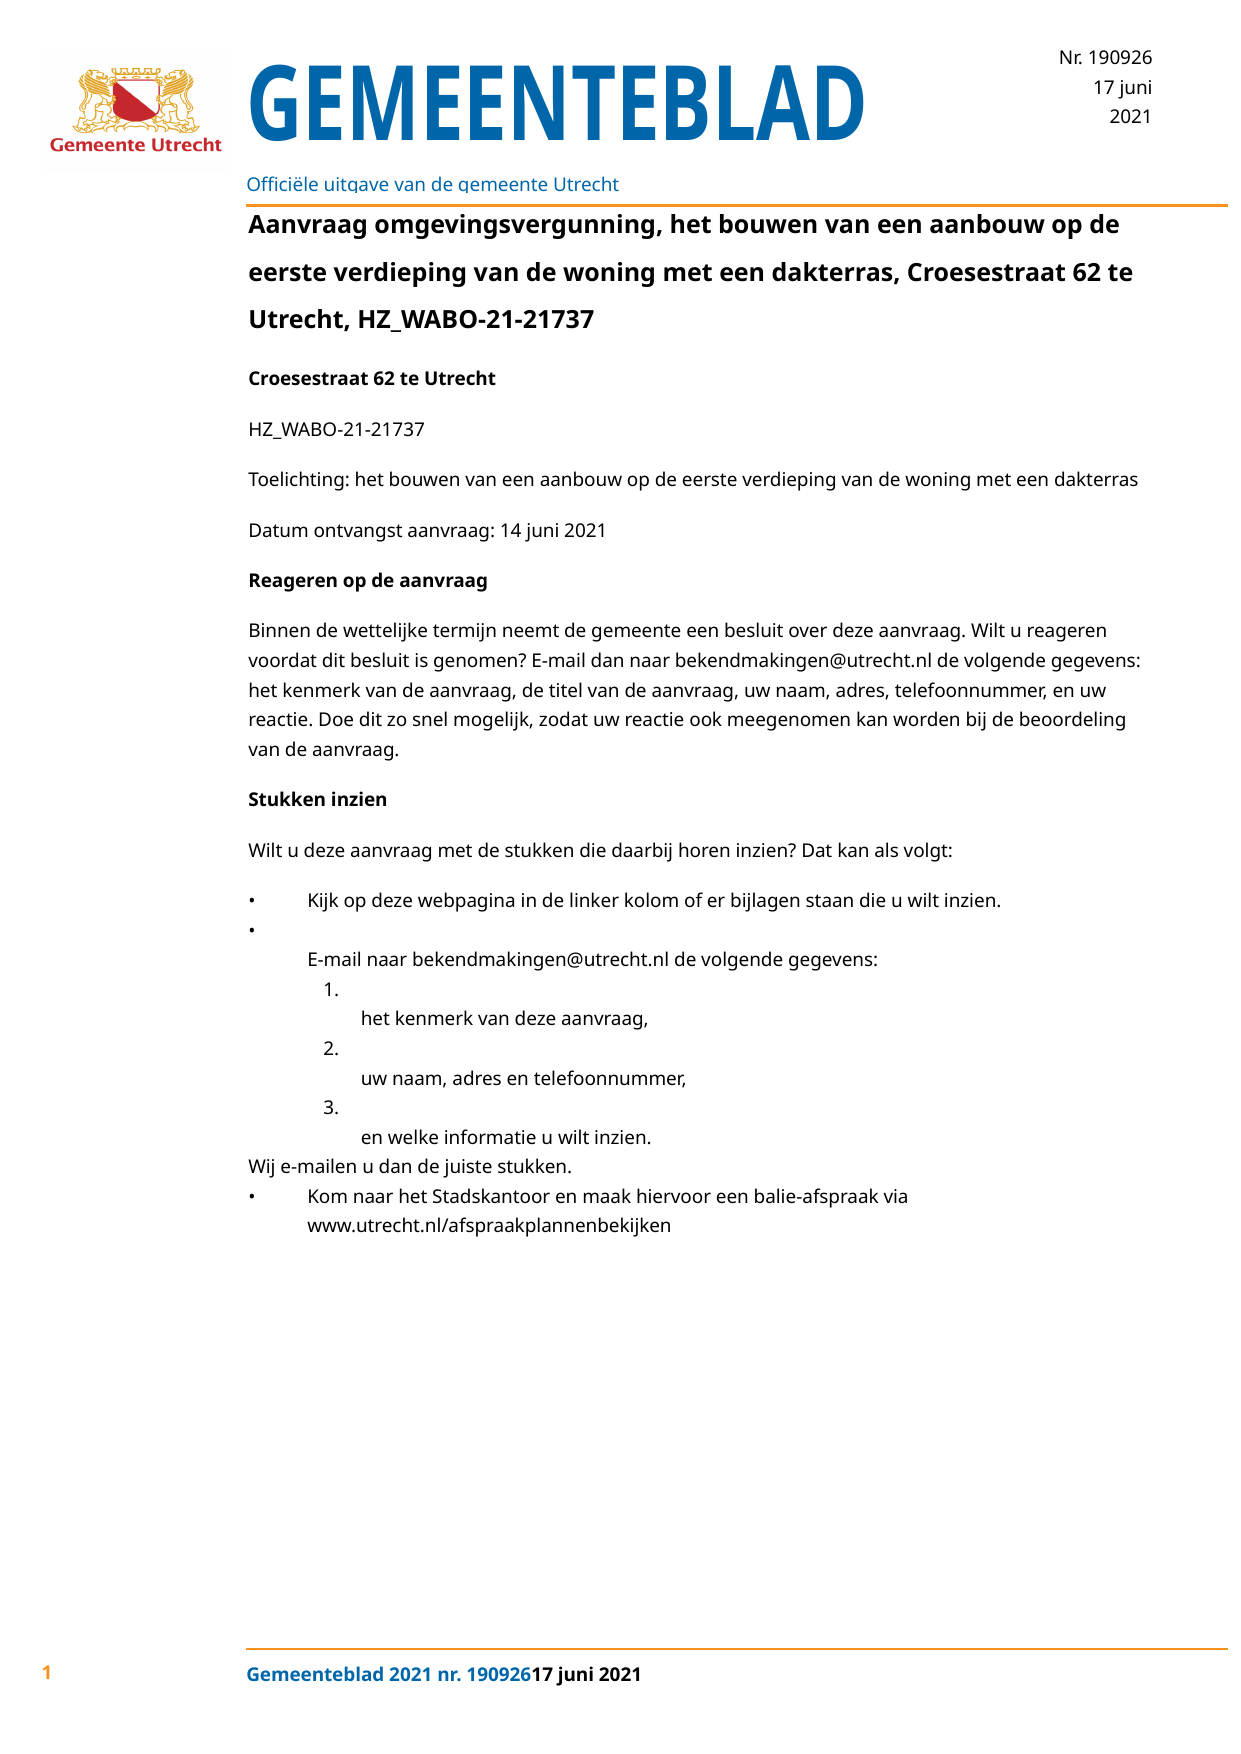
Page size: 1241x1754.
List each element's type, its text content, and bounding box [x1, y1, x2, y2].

list uw naam, adres en telefoonnummer, [323, 1065, 1152, 1090]
text Binnen de wettelijke termijn neemt de gemeente een besluit over deze aanvraag. Wilt u reageren voordat dit besluit is genomen? E-mail dan naar bekendmakingen@utrecht.nl de volgende gegevens: het kenmerk van de aanvraag, de titel van de aanvraag, uw naam, adres, telefoonnummer, en uw reactie. Doe dit zo snel mogelijk, zodat uw reactie ook meegenomen kan worden bij de beoordeling van de aanvraag. [248, 618, 1152, 762]
list E-mail naar bekendmakingen@utrecht.nl de volgende gegevens: [248, 946, 1152, 972]
text HZ_WABO-21-21737 [248, 416, 1152, 442]
list het kenmerk van deze aanvraag, [323, 1006, 1152, 1031]
text Toelichting: het bouwen van een aanbouw op de eerste verdieping van de woning met een dakterras [248, 466, 1152, 492]
text Wij e-mailen u dan de juiste stukken. [248, 1153, 1152, 1179]
list Kom naar het Stadskantoor en maak hiervoor een balie-afspraak via www.utrecht.nl/afspraakplannenbekijken [248, 1183, 1152, 1238]
list Kijk op deze webpagina in de linker kolom of er bijlagen staan die u wilt inzien. [248, 887, 1152, 913]
text Reageren op de aanvraag [248, 567, 1152, 593]
picture [41, 47, 231, 172]
text Stukken inzien [248, 786, 1152, 812]
text Aanvraag omgevingsvergunning, het bouwen van een aanbouw op de eerste verdieping van de woning met een dakterras, Croesestraat 62 te Utrecht, HZ_WABO-21-21737 [248, 207, 1152, 336]
text Croesestraat 62 te Utrecht [248, 366, 1152, 391]
text Datum ontvangst aanvraag: 14 juni 2021 [248, 517, 1152, 542]
text Wilt u deze aanvraag met de stukken die daarbij horen inzien? Dat kan als volgt: [248, 837, 1152, 862]
list en welke informatie u wilt inzien. [323, 1124, 1152, 1149]
